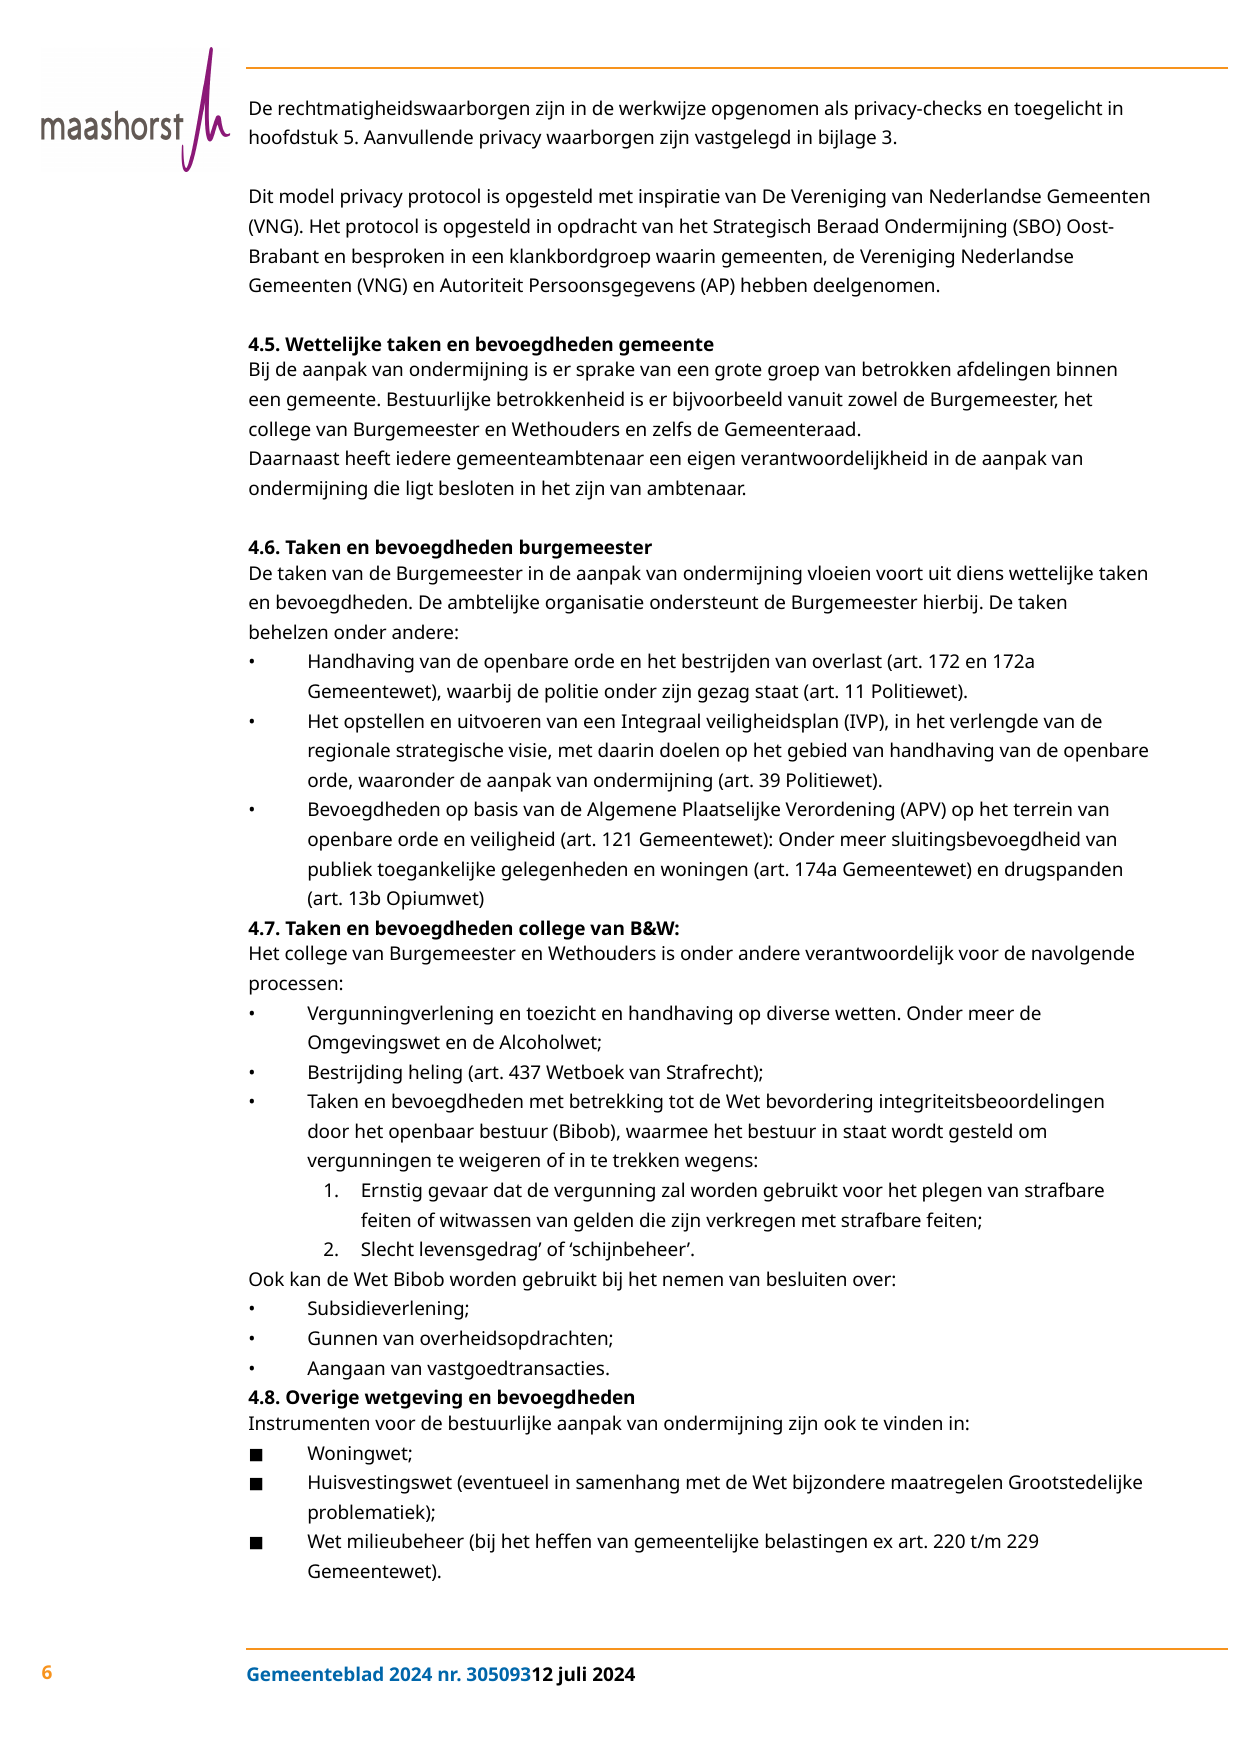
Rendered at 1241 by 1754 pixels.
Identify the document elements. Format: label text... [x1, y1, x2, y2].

text 4.5. Wettelijke taken en bevoegdheden gemeente [248, 331, 1152, 357]
list Ernstig gevaar dat de vergunning zal worden gebruikt voor het plegen van strafbare feiten of witwassen van gelden die zijn verkregen met strafbare feiten; [323, 1177, 1152, 1233]
text Het college van Burgemeester en Wethouders is onder andere verantwoordelijk voor de navolgende processen: [248, 941, 1152, 996]
list Wet milieubeheer (bij het heffen van gemeentelijke belastingen ex art. 220 t/m 229 Gemeentewet). [248, 1528, 1152, 1584]
list Woningwet; [248, 1440, 1152, 1465]
list Handhaving van de openbare orde en het bestrijden van overlast (art. 172 en 172a Gemeentewet), waarbij de politie onder zijn gezag staat (art. 11 Politiewet). [248, 649, 1152, 704]
text Instrumenten voor de bestuurlijke aanpak van ondermijning zijn ook te vinden in: [248, 1410, 1152, 1436]
list Slecht levensgedrag’ of ‘schijnbeheer’. [323, 1236, 1152, 1262]
text De rechtmatigheidswaarborgen zijn in de werkwijze opgenomen als privacy-checks en toegelicht in hoofdstuk 5. Aanvullende privacy waarborgen zijn vastgelegd in bijlage 3. [248, 95, 1152, 150]
list Huisvestingswet (eventueel in samenhang met de Wet bijzondere maatregelen Grootstedelijke problematiek); [248, 1469, 1152, 1524]
text Ook kan de Wet Bibob worden gebruikt bij het nemen van besluiten over: [248, 1266, 1152, 1292]
list Het opstellen en uitvoeren van een Integraal veiligheidsplan (IVP), in het verlengde van de regionale strategische visie, met daarin doelen op het gebied van handhaving van de openbare orde, waaronder de aanpak van ondermijning (art. 39 Politiewet). [248, 708, 1152, 793]
text 4.6. Taken en bevoegdheden burgemeester [248, 534, 1152, 560]
text Bij de aanpak van ondermijning is er sprake van een grote groep van betrokken afdelingen binnen een gemeente. Bestuurlijke betrokkenheid is er bijvoorbeeld vanuit zowel de Burgemeester, het college van Burgemeester en Wethouders en zelfs de Gemeenteraad. [248, 357, 1152, 442]
list Vergunningverlening en toezicht en handhaving op diverse wetten. Onder meer de Omgevingswet en de Alcoholwet; [248, 1000, 1152, 1055]
text 4.8. Overige wetgeving en bevoegdheden [248, 1384, 1152, 1410]
list Gunnen van overheidsopdrachten; [248, 1325, 1152, 1351]
picture [41, 47, 231, 172]
text Daarnaast heeft iedere gemeenteambtenaar een eigen verantwoordelijkheid in de aanpak van ondermijning die ligt besloten in het zijn van ambtenaar. [248, 445, 1152, 501]
list Bestrijding heling (art. 437 Wetboek van Strafrecht); [248, 1059, 1152, 1085]
list Bevoegdheden op basis van de Algemene Plaatselijke Verordening (APV) op het terrein van openbare orde en veiligheid (art. 121 Gemeentewet): Onder meer sluitingsbevoegdheid van publiek toegankelijke gelegenheden en woningen (art. 174a Gemeentewet) en drugspanden (art. 13b Opiumwet) [248, 797, 1152, 911]
list Aangaan van vastgoedtransacties. [248, 1355, 1152, 1381]
list Subsidieverlening; [248, 1296, 1152, 1321]
list Taken en bevoegdheden met betrekking tot de Wet bevordering integriteitsbeoordelingen door het openbaar bestuur (Bibob), waarmee het bestuur in staat wordt gesteld om vergunningen te weigeren of in te trekken wegens: [248, 1088, 1152, 1173]
text 4.7. Taken en bevoegdheden college van B&W: [248, 915, 1152, 941]
table_header Dit model privacy protocol is opgesteld met inspiratie van De Vereniging van Nederlandse Gemeenten (VNG). Het protocol is opgesteld in opdracht van het Strategisch Beraad Ondermijning (SBO) Oost-Brabant en besproken in een klankbordgroep waarin gemeenten, de Vereniging Nederlandse Gemeenten (VNG) en Autoriteit Persoonsgegevens (AP) hebben deelgenomen. [248, 184, 1152, 298]
text De taken van de Burgemeester in de aanpak van ondermijning vloeien voort uit diens wettelijke taken en bevoegdheden. De ambtelijke organisatie ondersteunt de Burgemeester hierbij. De taken behelzen onder andere: [248, 560, 1152, 645]
